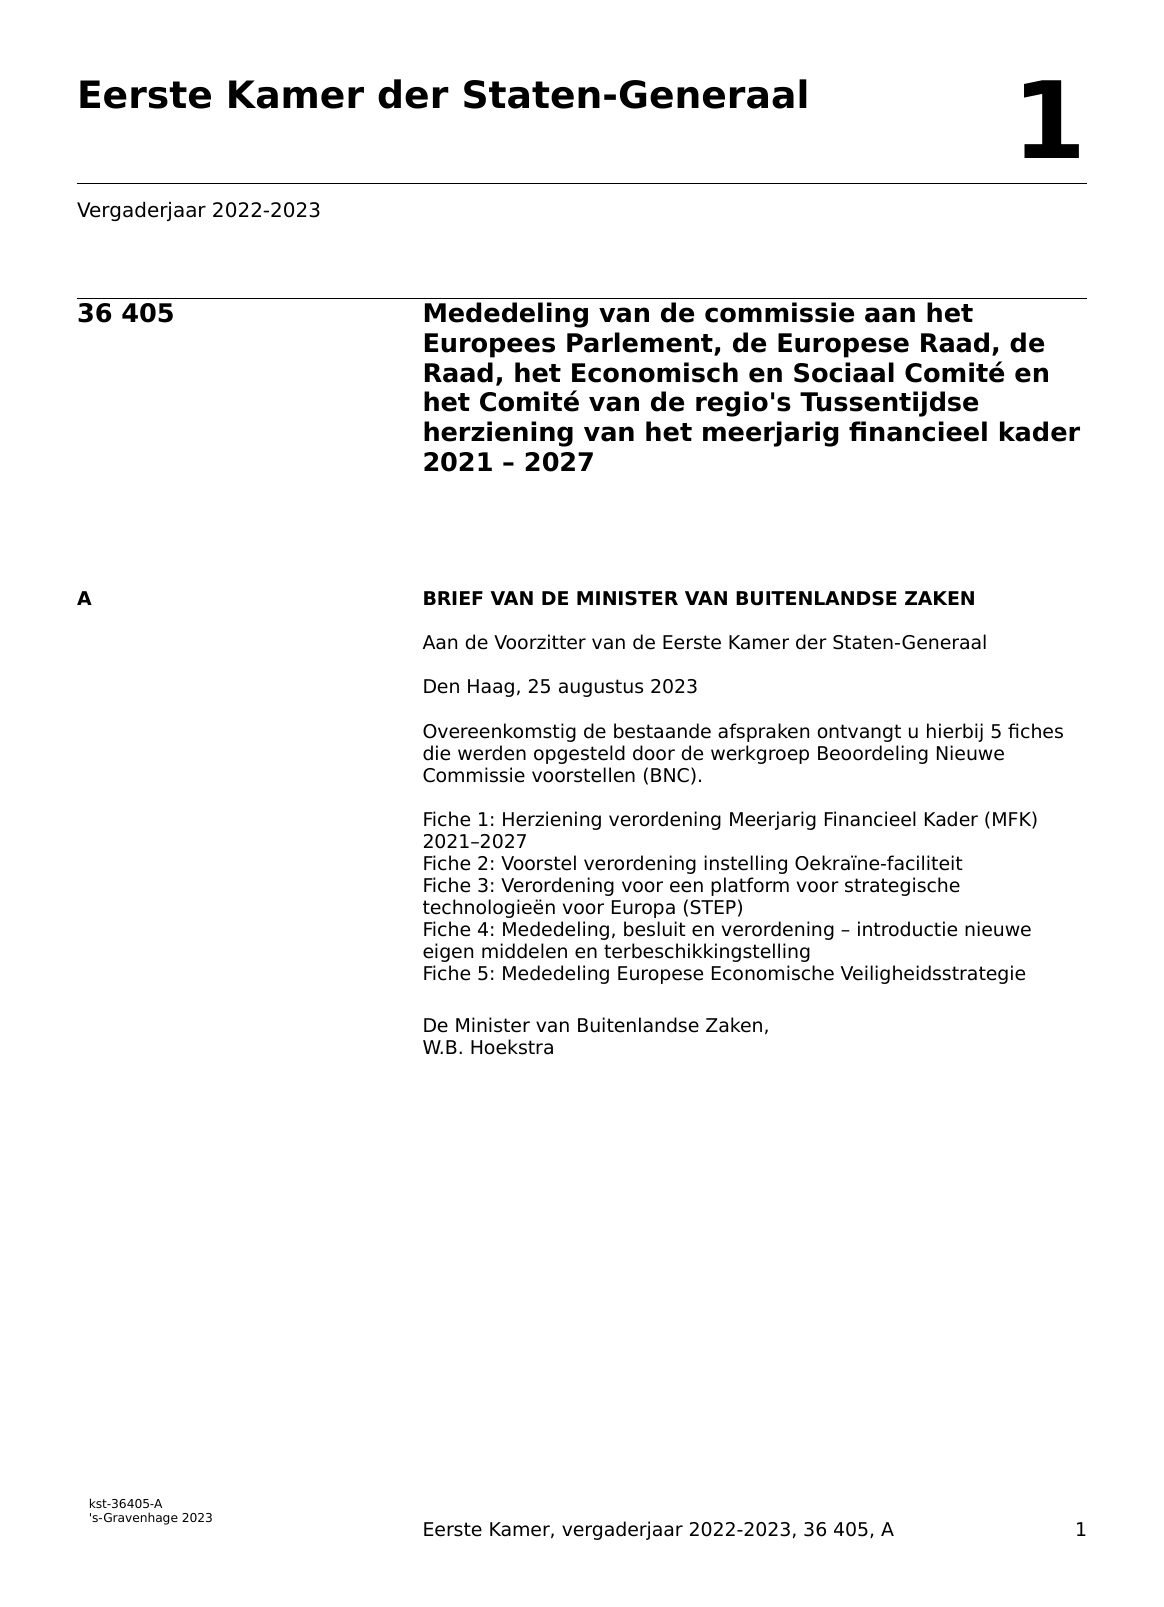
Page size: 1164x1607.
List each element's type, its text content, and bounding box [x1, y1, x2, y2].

text Aan de Voorzitter van de Eerste Kamer der Staten-Generaal [422, 632, 1087, 654]
text Den Haag, 25 augustus 2023 [422, 676, 1087, 698]
subtitle 36 405 Mededeling van de commissie aan het Europees Parlement, de Europese Raad, de Raad, het Economisch en Sociaal Comité en het Comité van de regio's Tussentijdse herziening van het meerjarig financieel kader 2021 – 2027 [77, 299, 1087, 477]
text Fiche 2: Voorstel verordening instelling Oekraïne-faciliteit [422, 853, 1087, 875]
text De Minister van Buitenlandse Zaken, W.B. Hoekstra [422, 1014, 1087, 1058]
text Fiche 5: Mededeling Europese Economische Veiligheidsstrategie [422, 963, 1087, 984]
text Overeenkomstig de bestaande afspraken ontvangt u hierbij 5 fiches die werden opgesteld door de werkgroep Beoordeling Nieuwe Commissie voorstellen (BNC). [422, 721, 1087, 787]
text kst-36405-A [88, 1497, 323, 1511]
text Fiche 3: Verordening voor een platform voor strategische technologieën voor Europa (STEP) [422, 875, 1087, 919]
text 's-Gravenhage 2023 [88, 1511, 323, 1525]
subtitle A BRIEF VAN DE MINISTER VAN BUITENLANDSE ZAKEN [77, 588, 1087, 610]
text Fiche 1: Herziening verordening Meerjarig Financieel Kader (MFK) 2021–2027 [422, 809, 1087, 853]
text Fiche 4: Mededeling, besluit en verordening – introductie nieuwe eigen middelen en terbeschikkingstelling [422, 919, 1087, 963]
table_header 1 [886, 59, 1087, 183]
table_header Eerste Kamer der Staten-Generaal [77, 59, 886, 183]
table_cell Vergaderjaar 2022-2023 [77, 184, 1087, 298]
